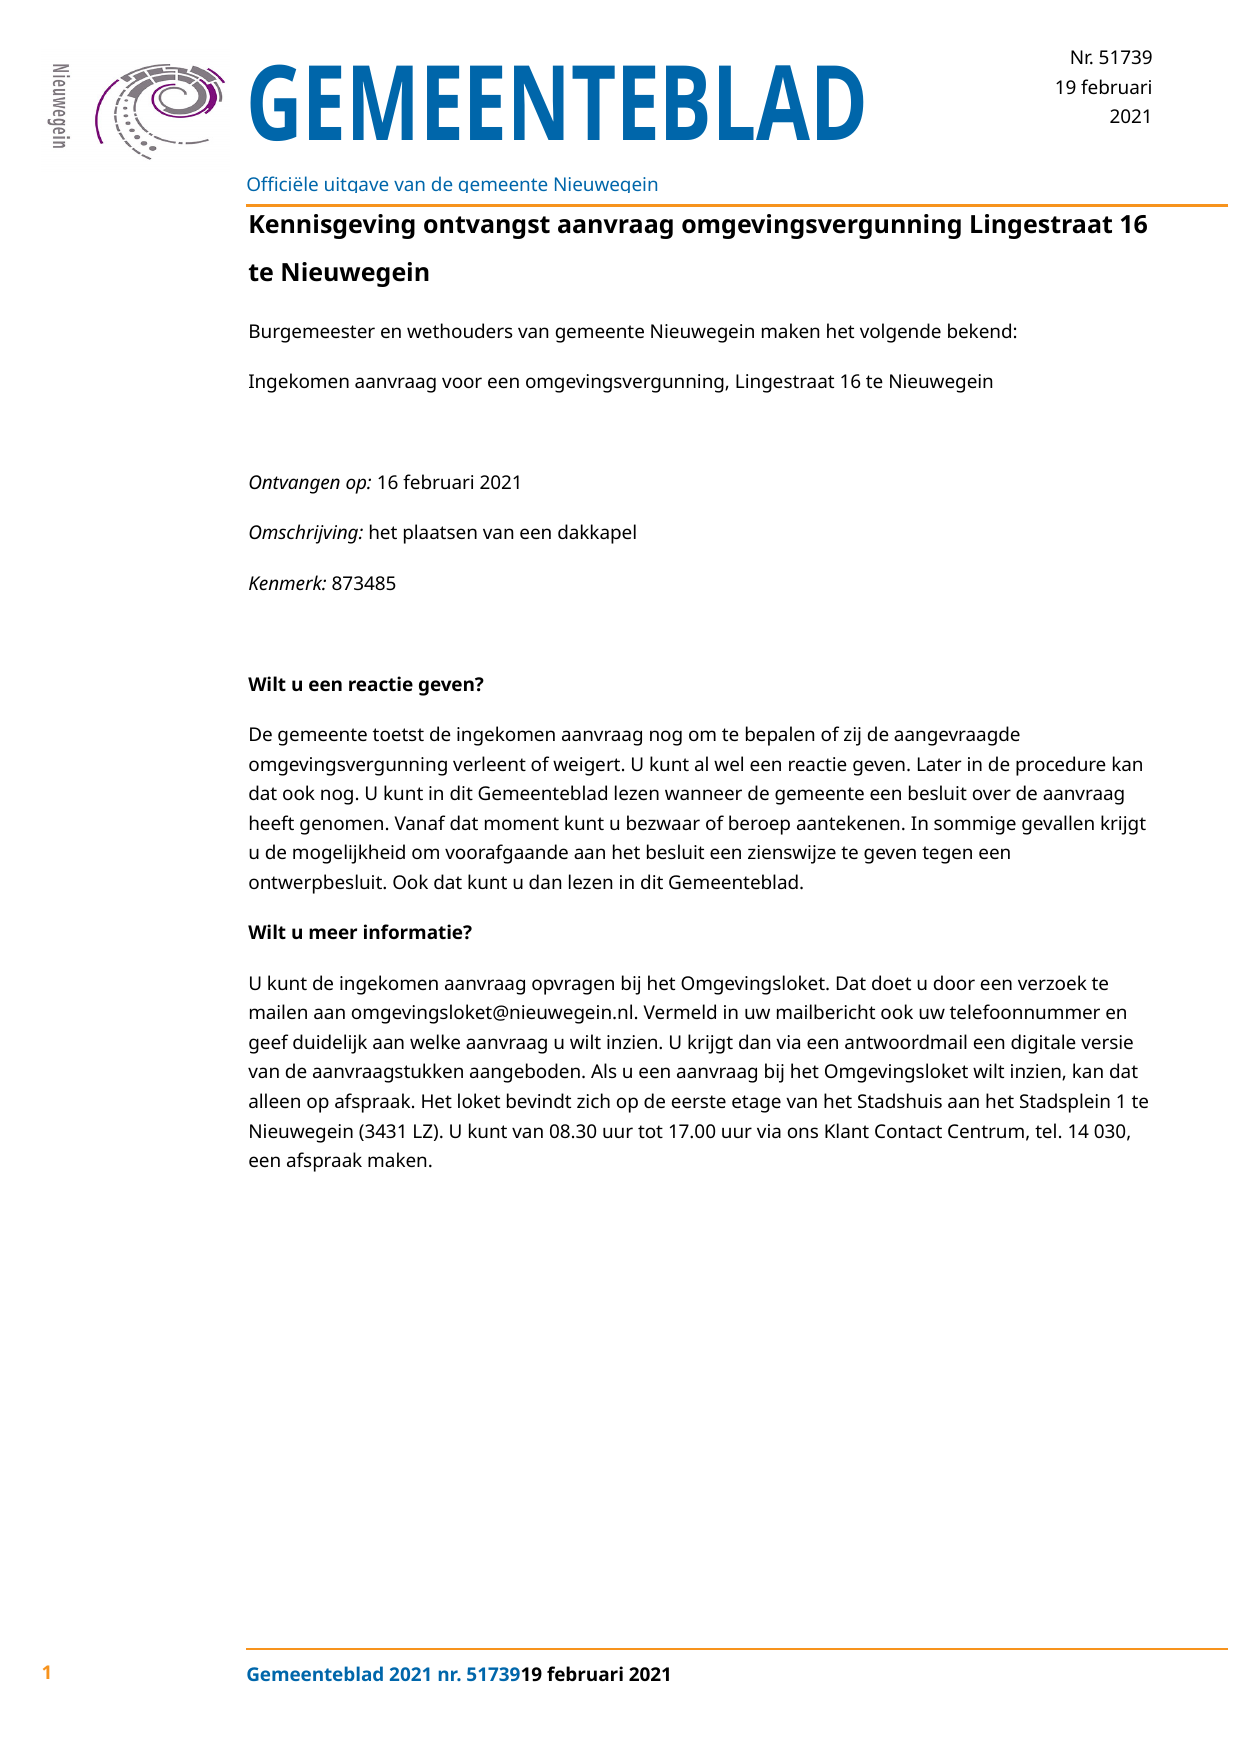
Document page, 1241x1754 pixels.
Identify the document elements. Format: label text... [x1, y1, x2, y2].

text Omschrijving: het plaatsen van een dakkapel [248, 519, 1152, 545]
text Kenmerk: 873485 [248, 570, 1152, 596]
picture [41, 47, 231, 172]
text Burgemeester en wethouders van gemeente Nieuwegein maken het volgende bekend: [248, 318, 1152, 344]
text Wilt u een reactie geven? [248, 671, 1152, 697]
text Wilt u meer informatie? [248, 919, 1152, 945]
text U kunt de ingekomen aanvraag opvragen bij het Omgevingsloket. Dat doet u door een verzoek te mailen aan omgevingsloket@nieuwegein.nl. Vermeld in uw mailbericht ook uw telefoonnummer en geef duidelijk aan welke aanvraag u wilt inzien. U krijgt dan via een antwoordmail een digitale versie van de aanvraagstukken aangeboden. Als u een aanvraag bij het Omgevingsloket wilt inzien, kan dat alleen op afspraak. Het loket bevindt zich op de eerste etage van het Stadshuis aan het Stadsplein 1 te Nieuwegein (3431 LZ). U kunt van 08.30 uur tot 17.00 uur via ons Klant Contact Centrum, tel. 14 030, een afspraak maken. [248, 970, 1152, 1173]
text Kennisgeving ontvangst aanvraag omgevingsvergunning Lingestraat 16 te Nieuwegein [248, 207, 1152, 288]
text De gemeente toetst de ingekomen aanvraag nog om te bepalen of zij de aangevraagde omgevingsvergunning verleent of weigert. U kunt al wel een reactie geven. Later in de procedure kan dat ook nog. U kunt in dit Gemeenteblad lezen wanneer de gemeente een besluit over de aanvraag heeft genomen. Vanaf dat moment kunt u bezwaar of beroep aantekenen. In sommige gevallen krijgt u de mogelijkheid om voorafgaande aan het besluit een zienswijze te geven tegen een ontwerpbesluit. Ook dat kunt u dan lezen in dit Gemeenteblad. [248, 721, 1152, 895]
text Ontvangen op: 16 februari 2021 [248, 469, 1152, 495]
text Ingekomen aanvraag voor een omgevingsvergunning, Lingestraat 16 te Nieuwegein [248, 368, 1152, 394]
